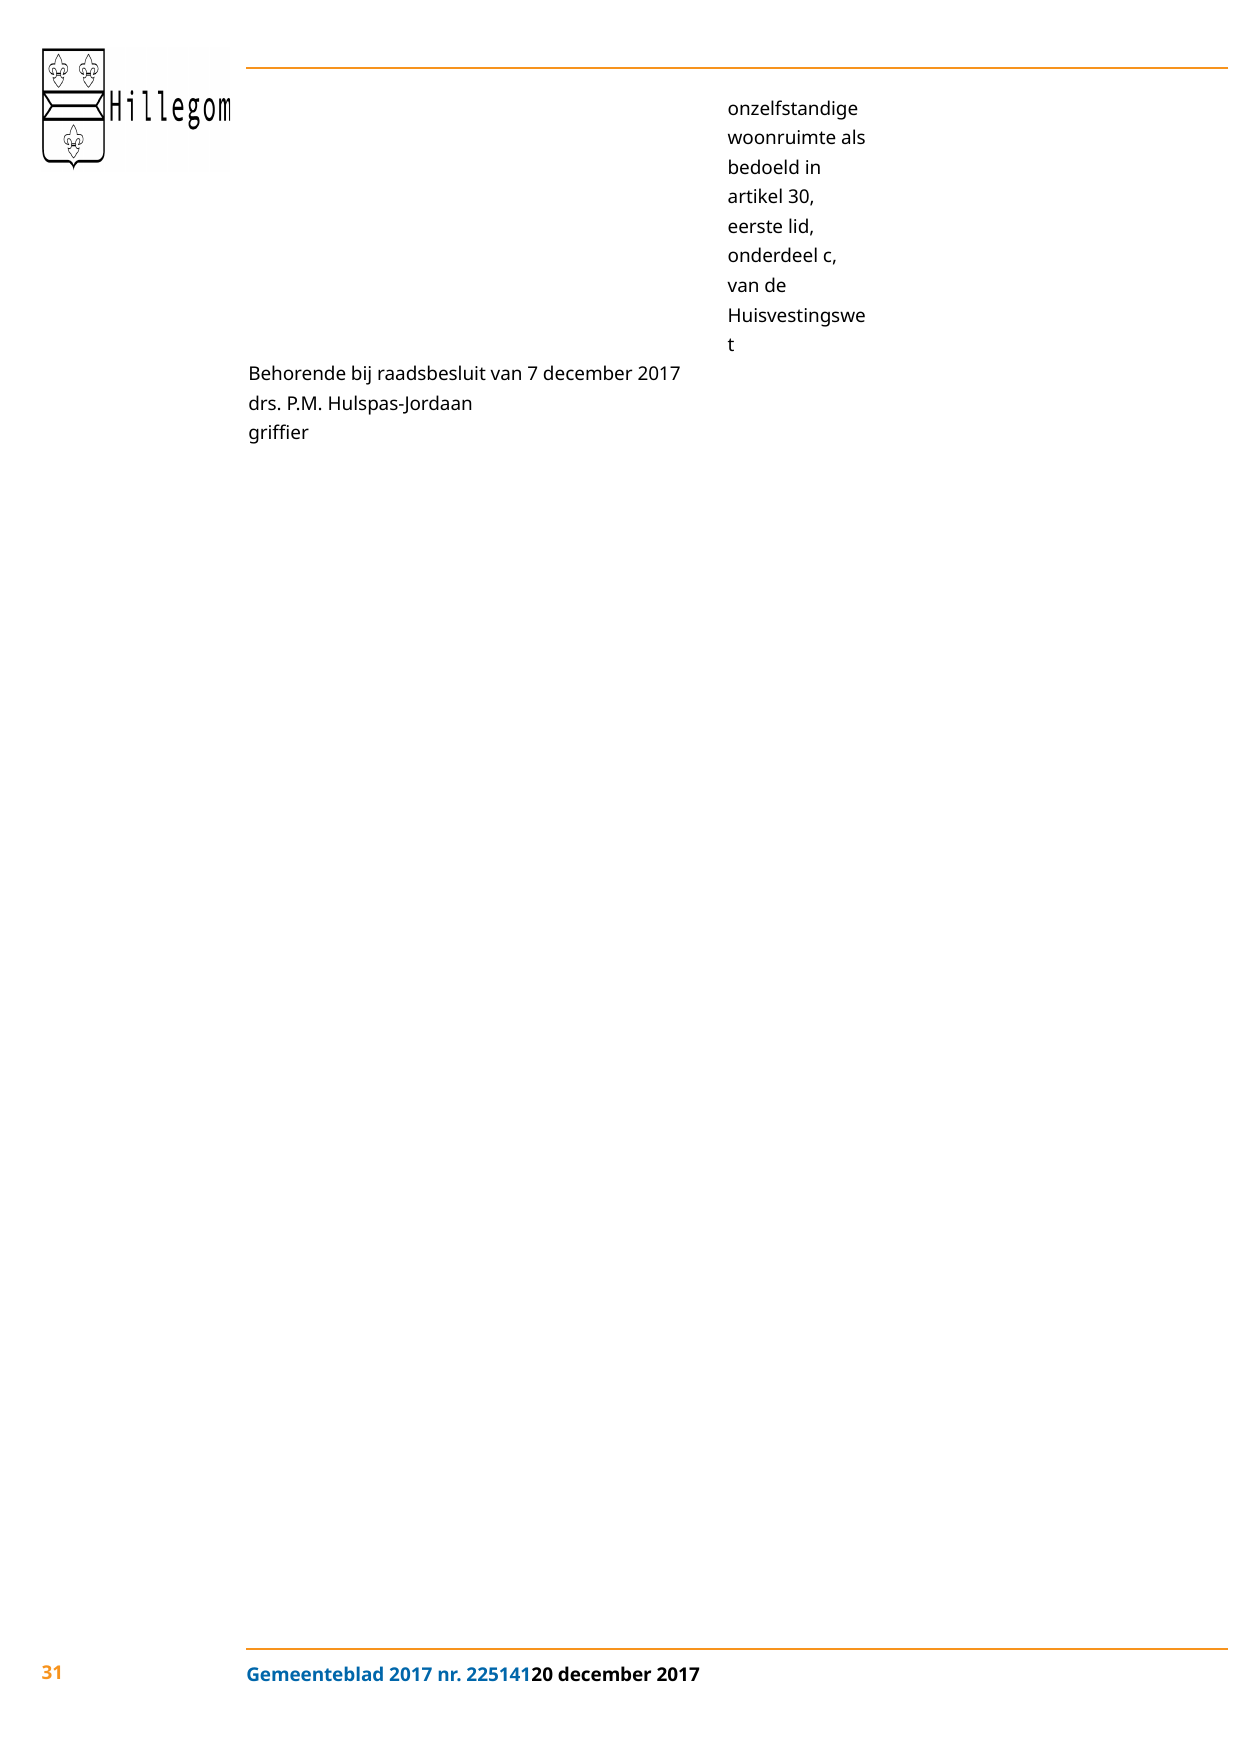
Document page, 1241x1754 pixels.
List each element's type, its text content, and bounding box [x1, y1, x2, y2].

text Behorende bij raadsbesluit van 7 december 2017 [248, 360, 1152, 386]
picture [41, 47, 231, 172]
table_cell [1010, 95, 1152, 357]
table_cell [248, 95, 727, 357]
table_cell [869, 95, 1010, 357]
text griffier [248, 419, 1152, 445]
text drs. P.M. Hulspas-Jordaan [248, 390, 1152, 416]
table_cell onzelfstandige woonruimte als bedoeld in artikel 30, eerste lid, onderdeel c, van de Huisvestingswet [728, 95, 869, 357]
